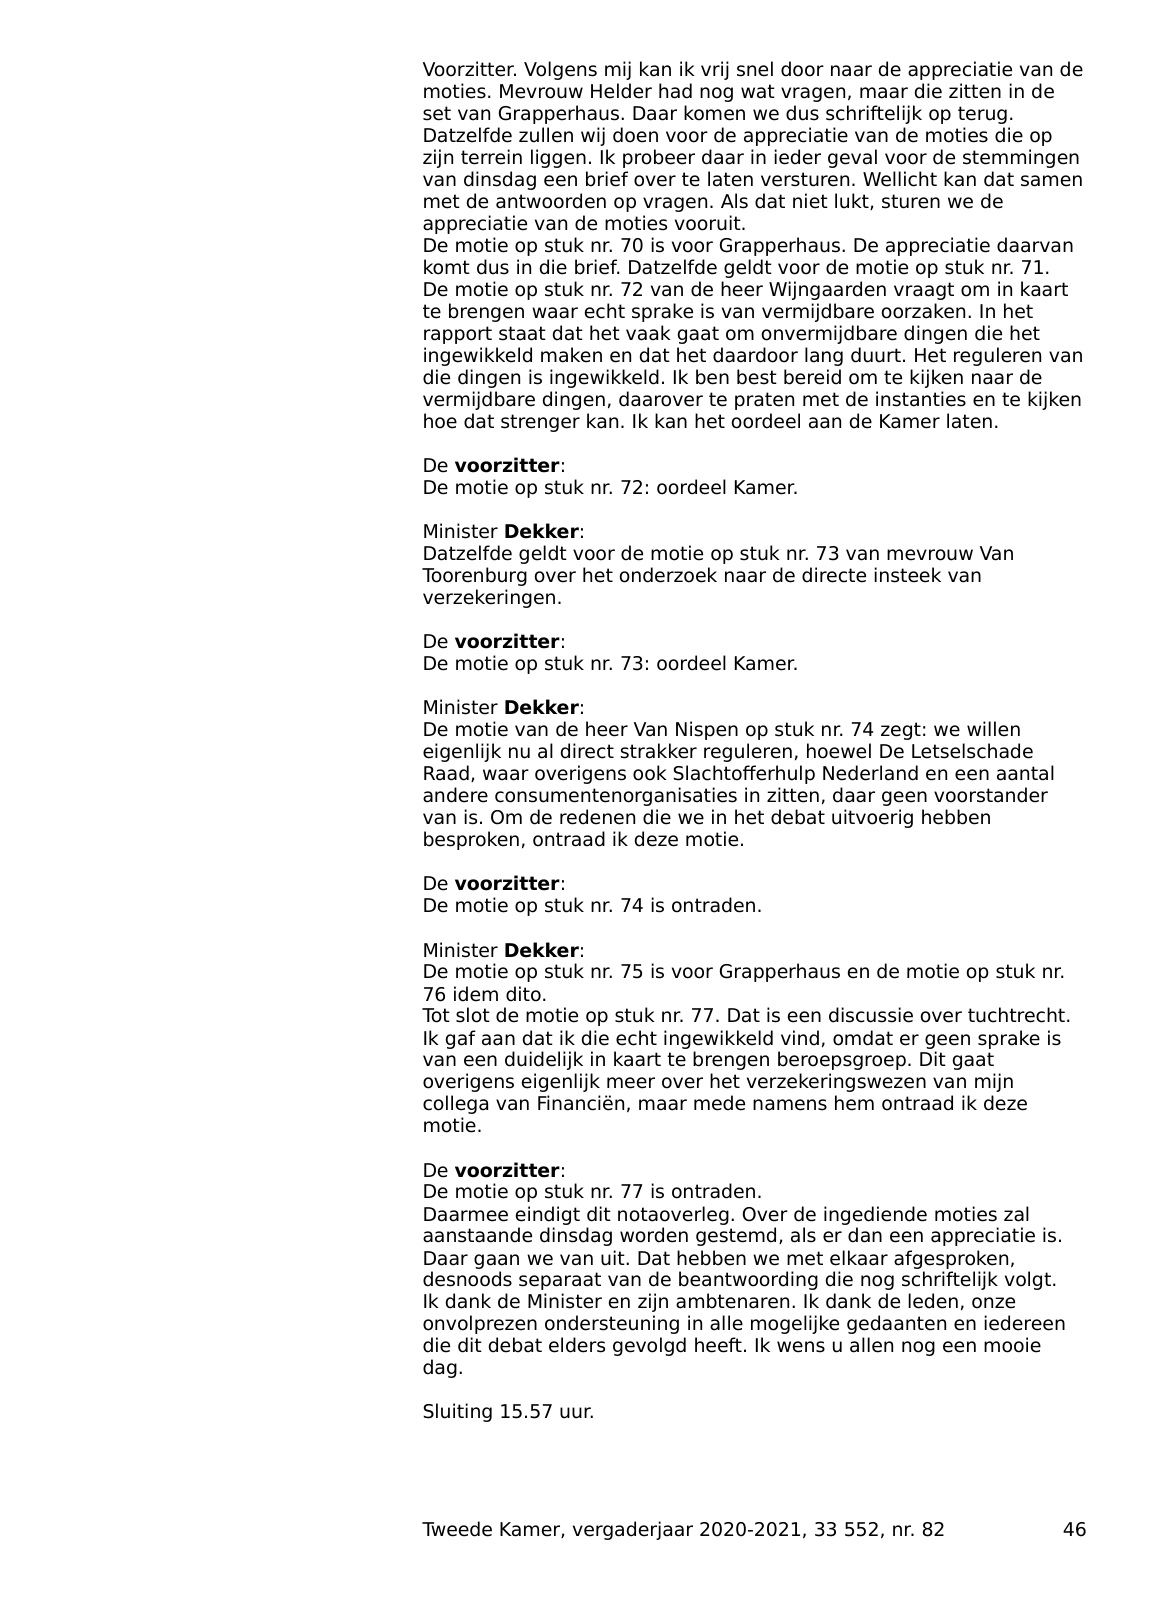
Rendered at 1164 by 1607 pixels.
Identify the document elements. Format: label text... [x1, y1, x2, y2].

text Daarmee eindigt dit notaoverleg. Over de ingediende moties zal aanstaande dinsdag worden gestemd, als er dan een appreciatie is. Daar gaan we van uit. Dat hebben we met elkaar afgesproken, desnoods separaat van de beantwoording die nog schriftelijk volgt. [422, 1203, 1087, 1291]
text Minister Dekker: [422, 521, 1087, 543]
text De motie op stuk nr. 75 is voor Grapperhaus en de motie op stuk nr. 76 idem dito. [422, 961, 1087, 1005]
text De motie op stuk nr. 72: oordeel Kamer. [422, 477, 1087, 499]
text Sluiting 15.57 uur. [422, 1401, 1087, 1423]
text Datzelfde geldt voor de motie op stuk nr. 73 van mevrouw Van Toorenburg over het onderzoek naar de directe insteek van verzekeringen. [422, 543, 1087, 609]
text De motie op stuk nr. 72 van de heer Wijngaarden vraagt om in kaart te brengen waar echt sprake is van vermijdbare oorzaken. In het rapport staat dat het vaak gaat om onvermijdbare dingen die het ingewikkeld maken en dat het daardoor lang duurt. Het reguleren van die dingen is ingewikkeld. Ik ben best bereid om te kijken naar de vermijdbare dingen, daarover te praten met de instanties en te kijken hoe dat strenger kan. Ik kan het oordeel aan de Kamer laten. [422, 279, 1087, 433]
text De voorzitter: [422, 1159, 1087, 1181]
text De motie van de heer Van Nispen op stuk nr. 74 zegt: we willen eigenlijk nu al direct strakker reguleren, hoewel De Letselschade Raad, waar overigens ook Slachtofferhulp Nederland en een aantal andere consumentenorganisaties in zitten, daar geen voorstander van is. Om de redenen die we in het debat uitvoerig hebben besproken, ontraad ik deze motie. [422, 719, 1087, 851]
text Ik dank de Minister en zijn ambtenaren. Ik dank de leden, onze onvolprezen ondersteuning in alle mogelijke gedaanten en iedereen die dit debat elders gevolgd heeft. Ik wens u allen nog een mooie dag. [422, 1291, 1087, 1379]
text De motie op stuk nr. 70 is voor Grapperhaus. De appreciatie daarvan komt dus in die brief. Datzelfde geldt voor de motie op stuk nr. 71. [422, 235, 1087, 279]
text Minister Dekker: [422, 697, 1087, 719]
text De motie op stuk nr. 73: oordeel Kamer. [422, 653, 1087, 675]
text De motie op stuk nr. 77 is ontraden. [422, 1181, 1087, 1203]
text De voorzitter: [422, 455, 1087, 477]
text Minister Dekker: [422, 939, 1087, 961]
text De motie op stuk nr. 74 is ontraden. [422, 895, 1087, 917]
text De voorzitter: [422, 873, 1087, 895]
text Tot slot de motie op stuk nr. 77. Dat is een discussie over tuchtrecht. Ik gaf aan dat ik die echt ingewikkeld vind, omdat er geen sprake is van een duidelijk in kaart te brengen beroepsgroep. Dit gaat overigens eigenlijk meer over het verzekeringswezen van mijn collega van Financiën, maar mede namens hem ontraad ik deze motie. [422, 1005, 1087, 1137]
text De voorzitter: [422, 631, 1087, 653]
text Voorzitter. Volgens mij kan ik vrij snel door naar de appreciatie van de moties. Mevrouw Helder had nog wat vragen, maar die zitten in de set van Grapperhaus. Daar komen we dus schriftelijk op terug. Datzelfde zullen wij doen voor de appreciatie van de moties die op zijn terrein liggen. Ik probeer daar in ieder geval voor de stemmingen van dinsdag een brief over te laten versturen. Wellicht kan dat samen met de antwoorden op vragen. Als dat niet lukt, sturen we de appreciatie van de moties vooruit. [422, 59, 1087, 235]
